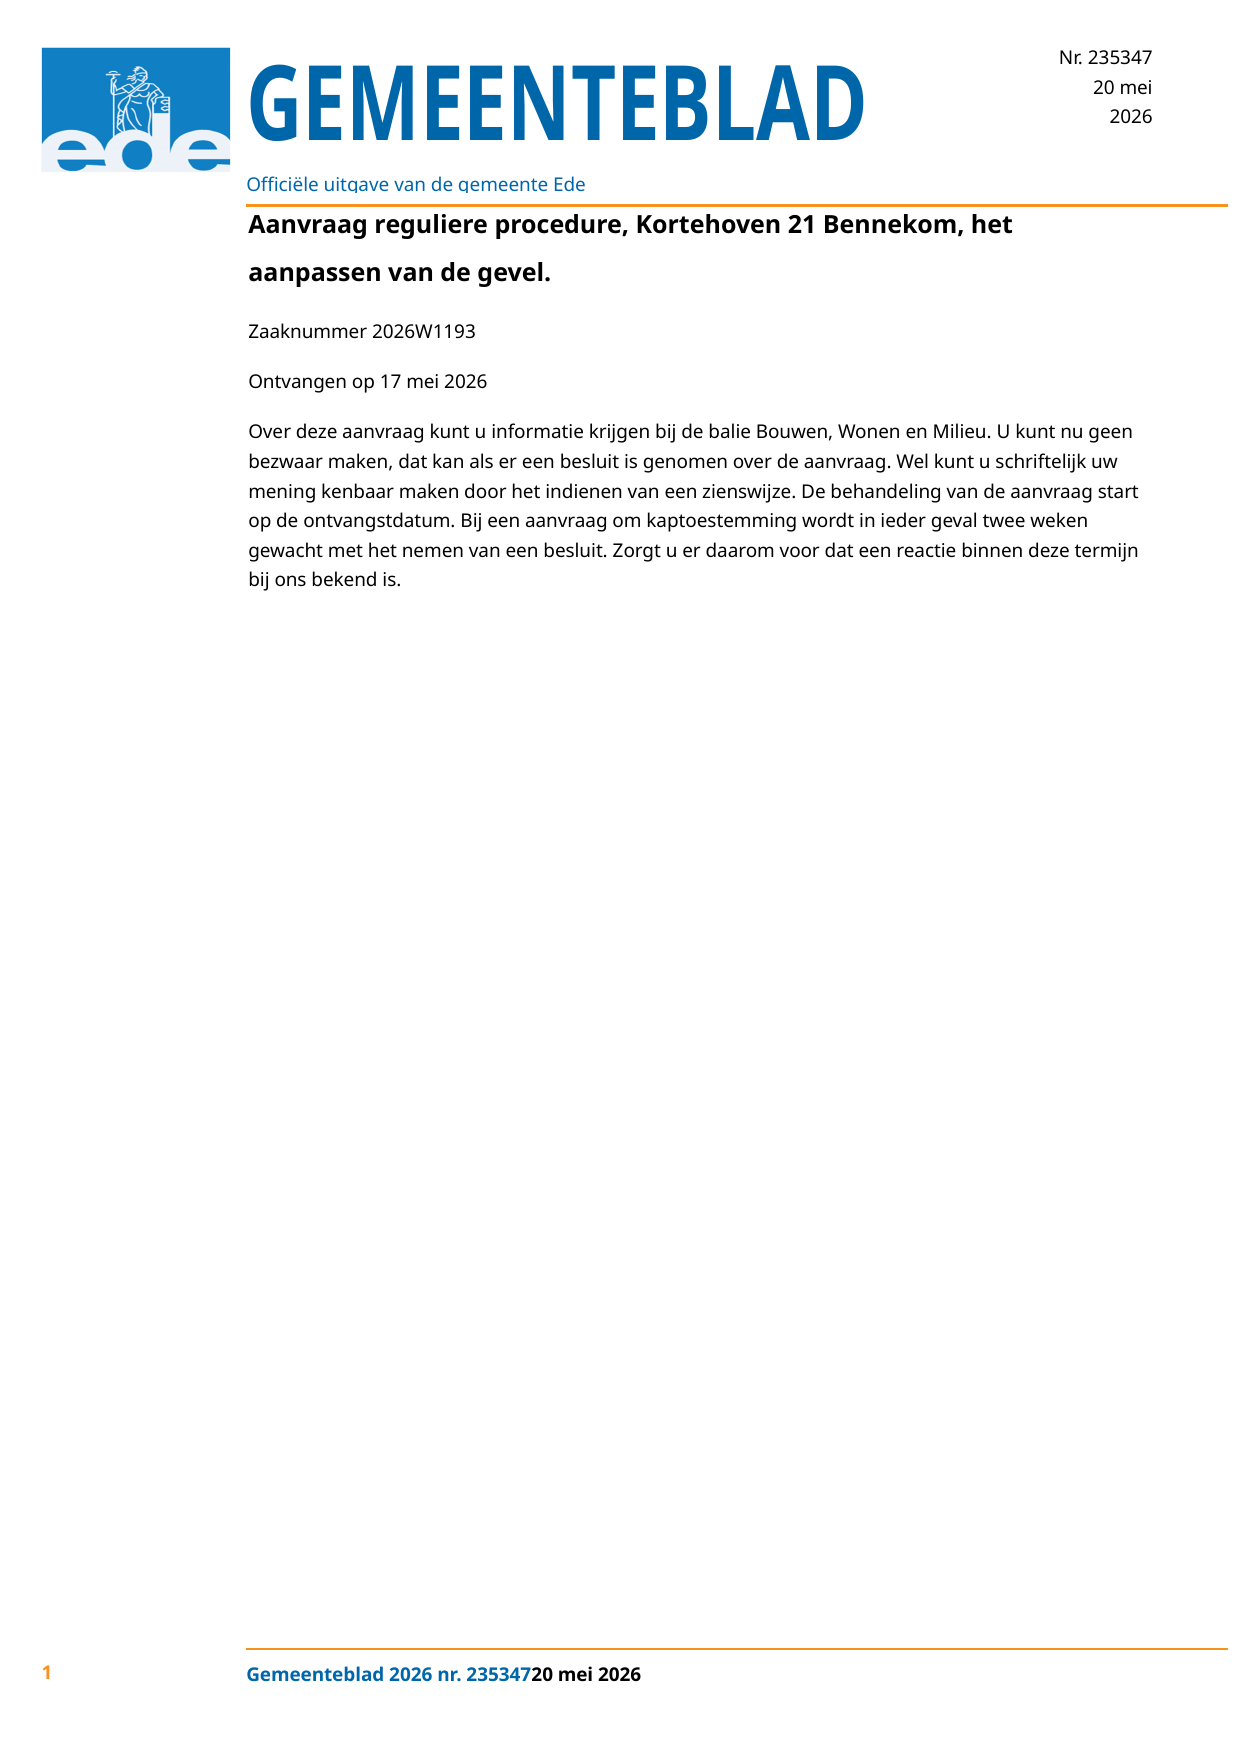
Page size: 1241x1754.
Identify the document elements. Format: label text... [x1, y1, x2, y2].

picture [41, 47, 231, 172]
text Aanvraag reguliere procedure, Kortehoven 21 Bennekom, het aanpassen van de gevel. [248, 207, 1152, 288]
text Zaaknummer 2026W1193 [248, 318, 1152, 344]
text Ontvangen op 17 mei 2026 [248, 368, 1152, 394]
text Over deze aanvraag kunt u informatie krijgen bij de balie Bouwen, Wonen en Milieu. U kunt nu geen bezwaar maken, dat kan als er een besluit is genomen over de aanvraag. Wel kunt u schriftelijk uw mening kenbaar maken door het indienen van een zienswijze. De behandeling van de aanvraag start op de ontvangstdatum. Bij een aanvraag om kaptoestemming wordt in ieder geval twee weken gewacht met het nemen van een besluit. Zorgt u er daarom voor dat een reactie binnen deze termijn bij ons bekend is. [248, 419, 1152, 592]
